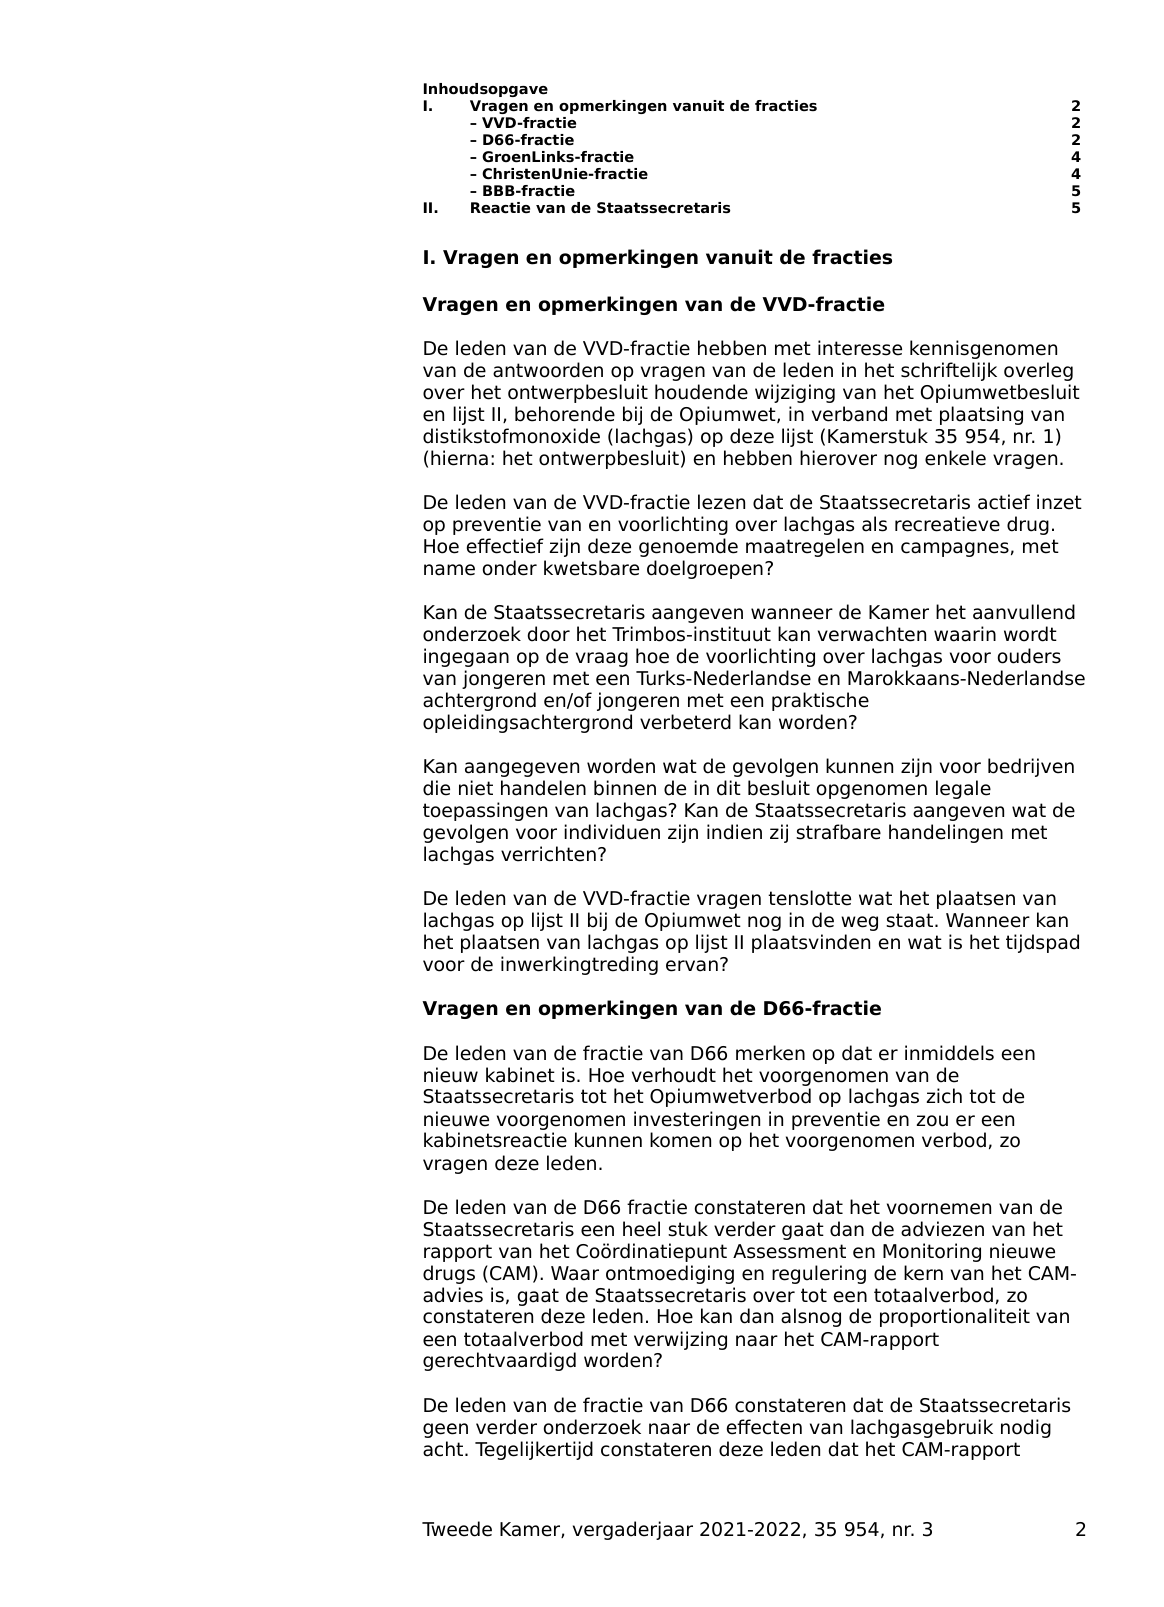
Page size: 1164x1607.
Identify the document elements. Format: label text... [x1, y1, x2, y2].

text Kan aangegeven worden wat de gevolgen kunnen zijn voor bedrijven die niet handelen binnen de in dit besluit opgenomen legale toepassingen van lachgas? Kan de Staatssecretaris aangeven wat de gevolgen voor individuen zijn indien zij strafbare handelingen met lachgas verrichten? [422, 756, 1087, 866]
table_cell – GroenLinks-fractie [464, 149, 1027, 166]
subtitle Vragen en opmerkingen van de D66-fractie [422, 998, 1087, 1020]
text Kan de Staatssecretaris aangeven wanneer de Kamer het aanvullend onderzoek door het Trimbos-instituut kan verwachten waarin wordt ingegaan op de vraag hoe de voorlichting over lachgas voor ouders van jongeren met een Turks-Nederlandse en Marokkaans-Nederlandse achtergrond en/of jongeren met een praktische opleidingsachtergrond verbeterd kan worden? [422, 602, 1087, 734]
subtitle I. Vragen en opmerkingen vanuit de fracties [422, 247, 1087, 269]
table_cell – D66-fractie [464, 132, 1027, 149]
table_cell 4 [1028, 166, 1087, 183]
subtitle Vragen en opmerkingen van de VVD-fractie [422, 294, 1087, 316]
table_cell [422, 149, 463, 166]
table_cell [422, 166, 463, 183]
table_cell Reactie van de Staatssecretaris [464, 200, 1027, 217]
table_cell [422, 183, 463, 200]
table_cell [422, 115, 463, 132]
table_cell 4 [1028, 149, 1087, 166]
table_cell Vragen en opmerkingen vanuit de fracties [464, 98, 1027, 115]
table_cell 5 [1028, 200, 1087, 217]
table_header Inhoudsopgave [422, 81, 1087, 98]
table_cell – VVD-fractie [464, 115, 1027, 132]
text De leden van de fractie van D66 constateren dat de Staatssecretaris geen verder onderzoek naar de effecten van lachgasgebruik nodig acht. Tegelijkertijd constateren deze leden dat het CAM-rapport [422, 1394, 1087, 1461]
text De leden van de VVD-fractie lezen dat de Staatssecretaris actief inzet op preventie van en voorlichting over lachgas als recreatieve drug. Hoe effectief zijn deze genoemde maatregelen en campagnes, met name onder kwetsbare doelgroepen? [422, 492, 1087, 580]
text De leden van de fractie van D66 merken op dat er inmiddels een nieuw kabinet is. Hoe verhoudt het voorgenomen van de Staatssecretaris tot het Opiumwetverbod op lachgas zich tot de nieuwe voorgenomen investeringen in preventie en zou er een kabinetsreactie kunnen komen op het voorgenomen verbod, zo vragen deze leden. [422, 1042, 1087, 1174]
table_cell – ChristenUnie-fractie [464, 166, 1027, 183]
text De leden van de D66 fractie constateren dat het voornemen van de Staatssecretaris een heel stuk verder gaat dan de adviezen van het rapport van het Coördinatiepunt Assessment en Monitoring nieuwe drugs (CAM). Waar ontmoediging en regulering de kern van het CAM-advies is, gaat de Staatssecretaris over tot een totaalverbod, zo constateren deze leden. Hoe kan dan alsnog de proportionaliteit van een totaalverbod met verwijzing naar het CAM-rapport gerechtvaardigd worden? [422, 1197, 1087, 1372]
table_cell II. [422, 200, 463, 217]
table_cell [422, 132, 463, 149]
table_cell 2 [1028, 98, 1087, 115]
text De leden van de VVD-fractie vragen tenslotte wat het plaatsen van lachgas op lijst II bij de Opiumwet nog in de weg staat. Wanneer kan het plaatsen van lachgas op lijst II plaatsvinden en wat is het tijdspad voor de inwerkingtreding ervan? [422, 888, 1087, 976]
table_cell I. [422, 98, 463, 115]
table_cell 2 [1028, 115, 1087, 132]
table_cell 5 [1028, 183, 1087, 200]
table_cell 2 [1028, 132, 1087, 149]
text De leden van de VVD-fractie hebben met interesse kennisgenomen van de antwoorden op vragen van de leden in het schriftelijk overleg over het ontwerpbesluit houdende wijziging van het Opiumwetbesluit en lijst II, behorende bij de Opiumwet, in verband met plaatsing van distikstofmonoxide (lachgas) op deze lijst (Kamerstuk 35 954, nr. 1) (hierna: het ontwerpbesluit) en hebben hierover nog enkele vragen. [422, 338, 1087, 470]
table_cell – BBB-fractie [464, 183, 1027, 200]
